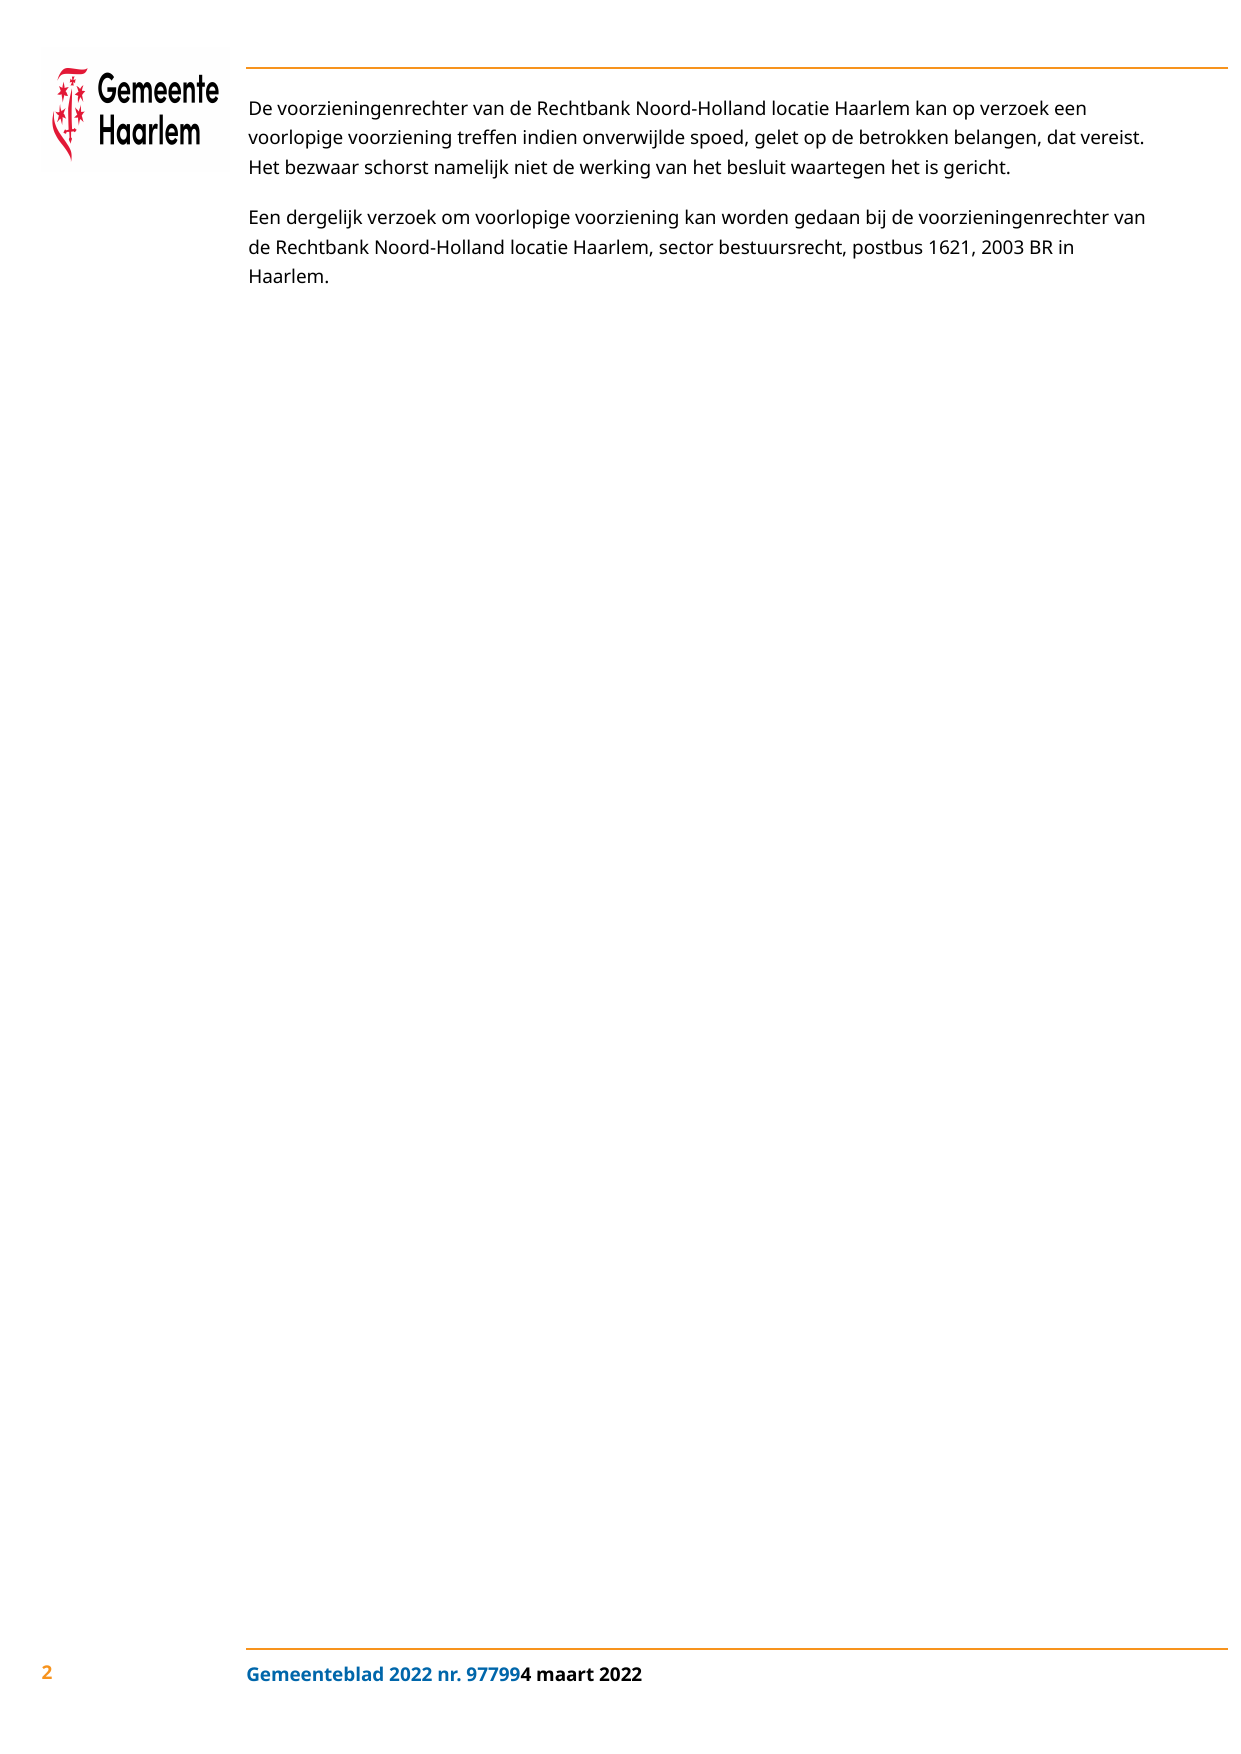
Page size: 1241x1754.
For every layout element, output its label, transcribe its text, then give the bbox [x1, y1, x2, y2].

text Een dergelijk verzoek om voorlopige voorziening kan worden gedaan bij de voorzieningenrechter van de Rechtbank Noord-Holland locatie Haarlem, sector bestuursrecht, postbus 1621, 2003 BR in Haarlem. [248, 204, 1152, 289]
text De voorzieningenrechter van de Rechtbank Noord-Holland locatie Haarlem kan op verzoek een voorlopige voorziening treffen indien onverwijlde spoed, gelet op de betrokken belangen, dat vereist. Het bezwaar schorst namelijk niet de werking van het besluit waartegen het is gericht. [248, 95, 1152, 180]
picture [41, 47, 231, 172]
